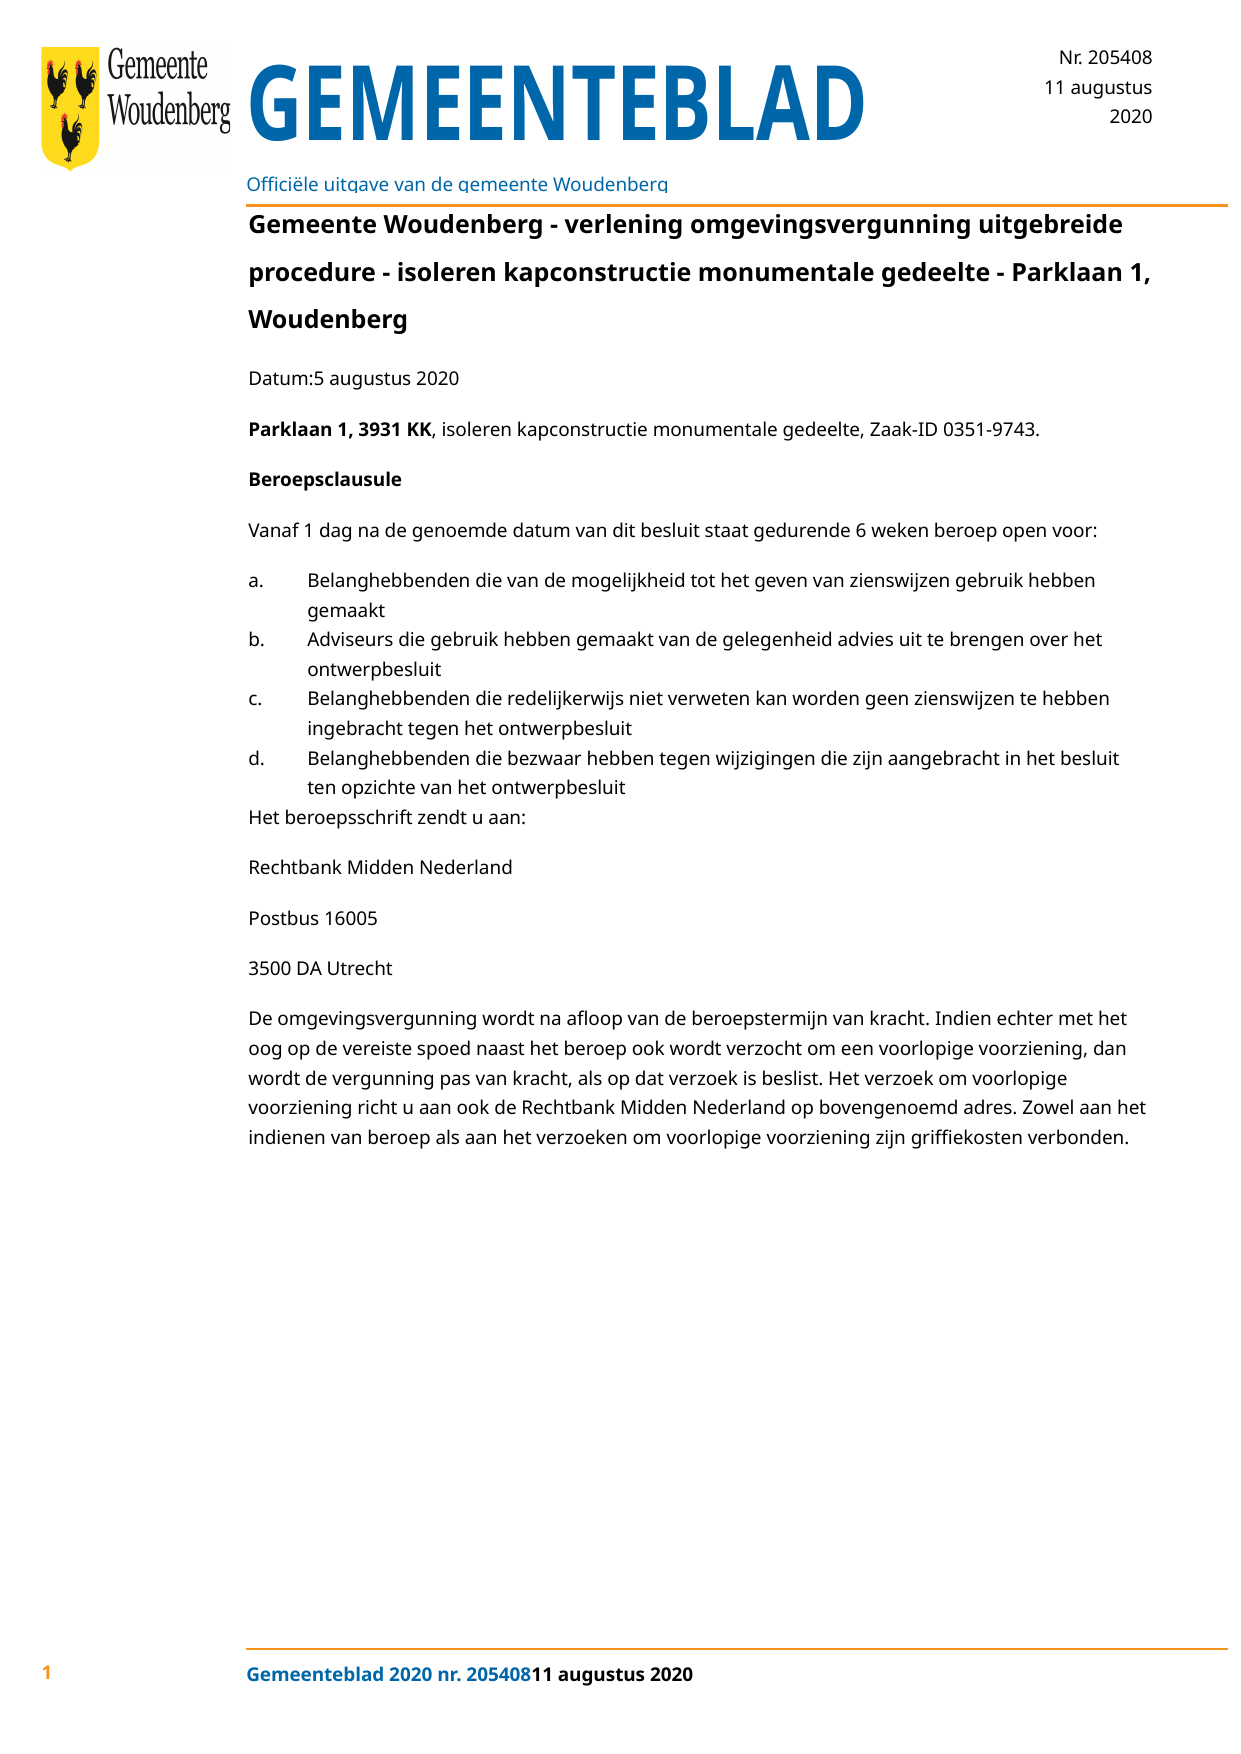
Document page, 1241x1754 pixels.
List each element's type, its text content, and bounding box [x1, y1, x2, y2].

text Datum:5 augustus 2020 [248, 366, 1152, 391]
text De omgevingsvergunning wordt na afloop van de beroepstermijn van kracht. Indien echter met het oog op de vereiste spoed naast het beroep ook wordt verzocht om een voorlopige voorziening, dan wordt de vergunning pas van kracht, als op dat verzoek is beslist. Het verzoek om voorlopige voorziening richt u aan ook de Rechtbank Midden Nederland op bovengenoemd adres. Zowel aan het indienen van beroep als aan het verzoeken om voorlopige voorziening zijn griffiekosten verbonden. [248, 1006, 1152, 1149]
text Het beroepsschrift zendt u aan: [248, 804, 1152, 829]
text Postbus 16005 [248, 905, 1152, 930]
list Belanghebbenden die bezwaar hebben tegen wijzigingen die zijn aangebracht in het besluit ten opzichte van het ontwerpbesluit [248, 745, 1152, 800]
text Rechtbank Midden Nederland [248, 854, 1152, 880]
text Gemeente Woudenberg - verlening omgevingsvergunning uitgebreide procedure - isoleren kapconstructie monumentale gedeelte - Parklaan 1, Woudenberg [248, 207, 1152, 336]
list Belanghebbenden die redelijkerwijs niet verweten kan worden geen zienswijzen te hebben ingebracht tegen het ontwerpbesluit [248, 686, 1152, 741]
list Adviseurs die gebruik hebben gemaakt van de gelegenheid advies uit te brengen over het ontwerpbesluit [248, 626, 1152, 682]
picture [41, 47, 231, 172]
text Beroepsclausule [248, 466, 1152, 492]
list Belanghebbenden die van de mogelijkheid tot het geven van zienswijzen gebruik hebben gemaakt [248, 567, 1152, 622]
text 3500 DA Utrecht [248, 955, 1152, 981]
text Parklaan 1, 3931 KK, isoleren kapconstructie monumentale gedeelte, Zaak-ID 0351-9743. [248, 416, 1152, 442]
text Vanaf 1 dag na de genoemde datum van dit besluit staat gedurende 6 weken beroep open voor: [248, 517, 1152, 542]
